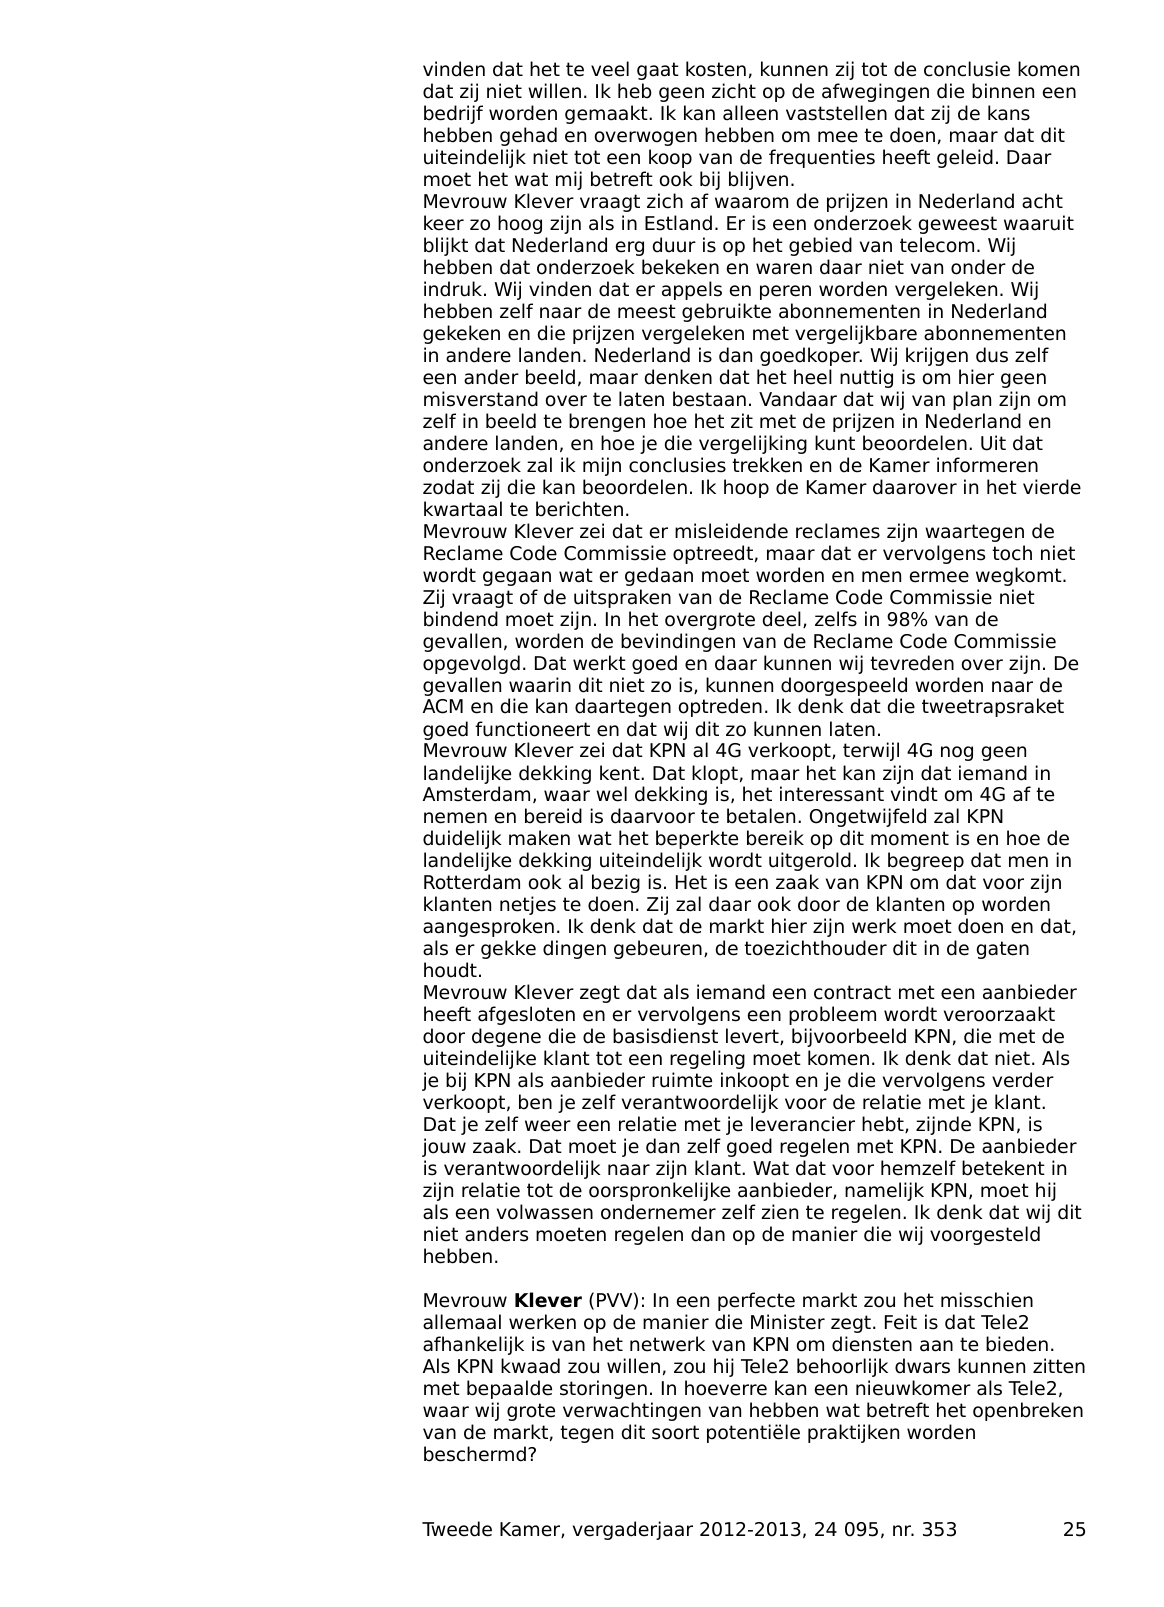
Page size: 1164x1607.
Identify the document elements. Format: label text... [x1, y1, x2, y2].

text Mevrouw Klever vraagt zich af waarom de prijzen in Nederland acht keer zo hoog zijn als in Estland. Er is een onderzoek geweest waaruit blijkt dat Nederland erg duur is op het gebied van telecom. Wij hebben dat onderzoek bekeken en waren daar niet van onder de indruk. Wij vinden dat er appels en peren worden vergeleken. Wij hebben zelf naar de meest gebruikte abonnementen in Nederland gekeken en die prijzen vergeleken met vergelijkbare abonnementen in andere landen. Nederland is dan goedkoper. Wij krijgen dus zelf een ander beeld, maar denken dat het heel nuttig is om hier geen misverstand over te laten bestaan. Vandaar dat wij van plan zijn om zelf in beeld te brengen hoe het zit met de prijzen in Nederland en andere landen, en hoe je die vergelijking kunt beoordelen. Uit dat onderzoek zal ik mijn conclusies trekken en de Kamer informeren zodat zij die kan beoordelen. Ik hoop de Kamer daarover in het vierde kwartaal te berichten. [422, 191, 1087, 521]
text Mevrouw Klever (PVV): In een perfecte markt zou het misschien allemaal werken op de manier die Minister zegt. Feit is dat Tele2 afhankelijk is van het netwerk van KPN om diensten aan te bieden. Als KPN kwaad zou willen, zou hij Tele2 behoorlijk dwars kunnen zitten met bepaalde storingen. In hoeverre kan een nieuwkomer als Tele2, waar wij grote verwachtingen van hebben wat betreft het openbreken van de markt, tegen dit soort potentiële praktijken worden beschermd? [422, 1290, 1087, 1466]
text Mevrouw Klever zei dat KPN al 4G verkoopt, terwijl 4G nog geen landelijke dekking kent. Dat klopt, maar het kan zijn dat iemand in Amsterdam, waar wel dekking is, het interessant vindt om 4G af te nemen en bereid is daarvoor te betalen. Ongetwijfeld zal KPN duidelijk maken wat het beperkte bereik op dit moment is en hoe de landelijke dekking uiteindelijk wordt uitgerold. Ik begreep dat men in Rotterdam ook al bezig is. Het is een zaak van KPN om dat voor zijn klanten netjes te doen. Zij zal daar ook door de klanten op worden aangesproken. Ik denk dat de markt hier zijn werk moet doen en dat, als er gekke dingen gebeuren, de toezichthouder dit in de gaten houdt. [422, 740, 1087, 982]
text vinden dat het te veel gaat kosten, kunnen zij tot de conclusie komen dat zij niet willen. Ik heb geen zicht op de afwegingen die binnen een bedrijf worden gemaakt. Ik kan alleen vaststellen dat zij de kans hebben gehad en overwogen hebben om mee te doen, maar dat dit uiteindelijk niet tot een koop van de frequenties heeft geleid. Daar moet het wat mij betreft ook bij blijven. [422, 59, 1087, 191]
text Mevrouw Klever zei dat er misleidende reclames zijn waartegen de Reclame Code Commissie optreedt, maar dat er vervolgens toch niet wordt gegaan wat er gedaan moet worden en men ermee wegkomt. Zij vraagt of de uitspraken van de Reclame Code Commissie niet bindend moet zijn. In het overgrote deel, zelfs in 98% van de gevallen, worden de bevindingen van de Reclame Code Commissie opgevolgd. Dat werkt goed en daar kunnen wij tevreden over zijn. De gevallen waarin dit niet zo is, kunnen doorgespeeld worden naar de ACM en die kan daartegen optreden. Ik denk dat die tweetrapsraket goed functioneert en dat wij dit zo kunnen laten. [422, 521, 1087, 740]
text Mevrouw Klever zegt dat als iemand een contract met een aanbieder heeft afgesloten en er vervolgens een probleem wordt veroorzaakt door degene die de basisdienst levert, bijvoorbeeld KPN, die met de uiteindelijke klant tot een regeling moet komen. Ik denk dat niet. Als je bij KPN als aanbieder ruimte inkoopt en je die vervolgens verder verkoopt, ben je zelf verantwoordelijk voor de relatie met je klant. Dat je zelf weer een relatie met je leverancier hebt, zijnde KPN, is jouw zaak. Dat moet je dan zelf goed regelen met KPN. De aanbieder is verantwoordelijk naar zijn klant. Wat dat voor hemzelf betekent in zijn relatie tot de oorspronkelijke aanbieder, namelijk KPN, moet hij als een volwassen ondernemer zelf zien te regelen. Ik denk dat wij dit niet anders moeten regelen dan op de manier die wij voorgesteld hebben. [422, 982, 1087, 1268]
